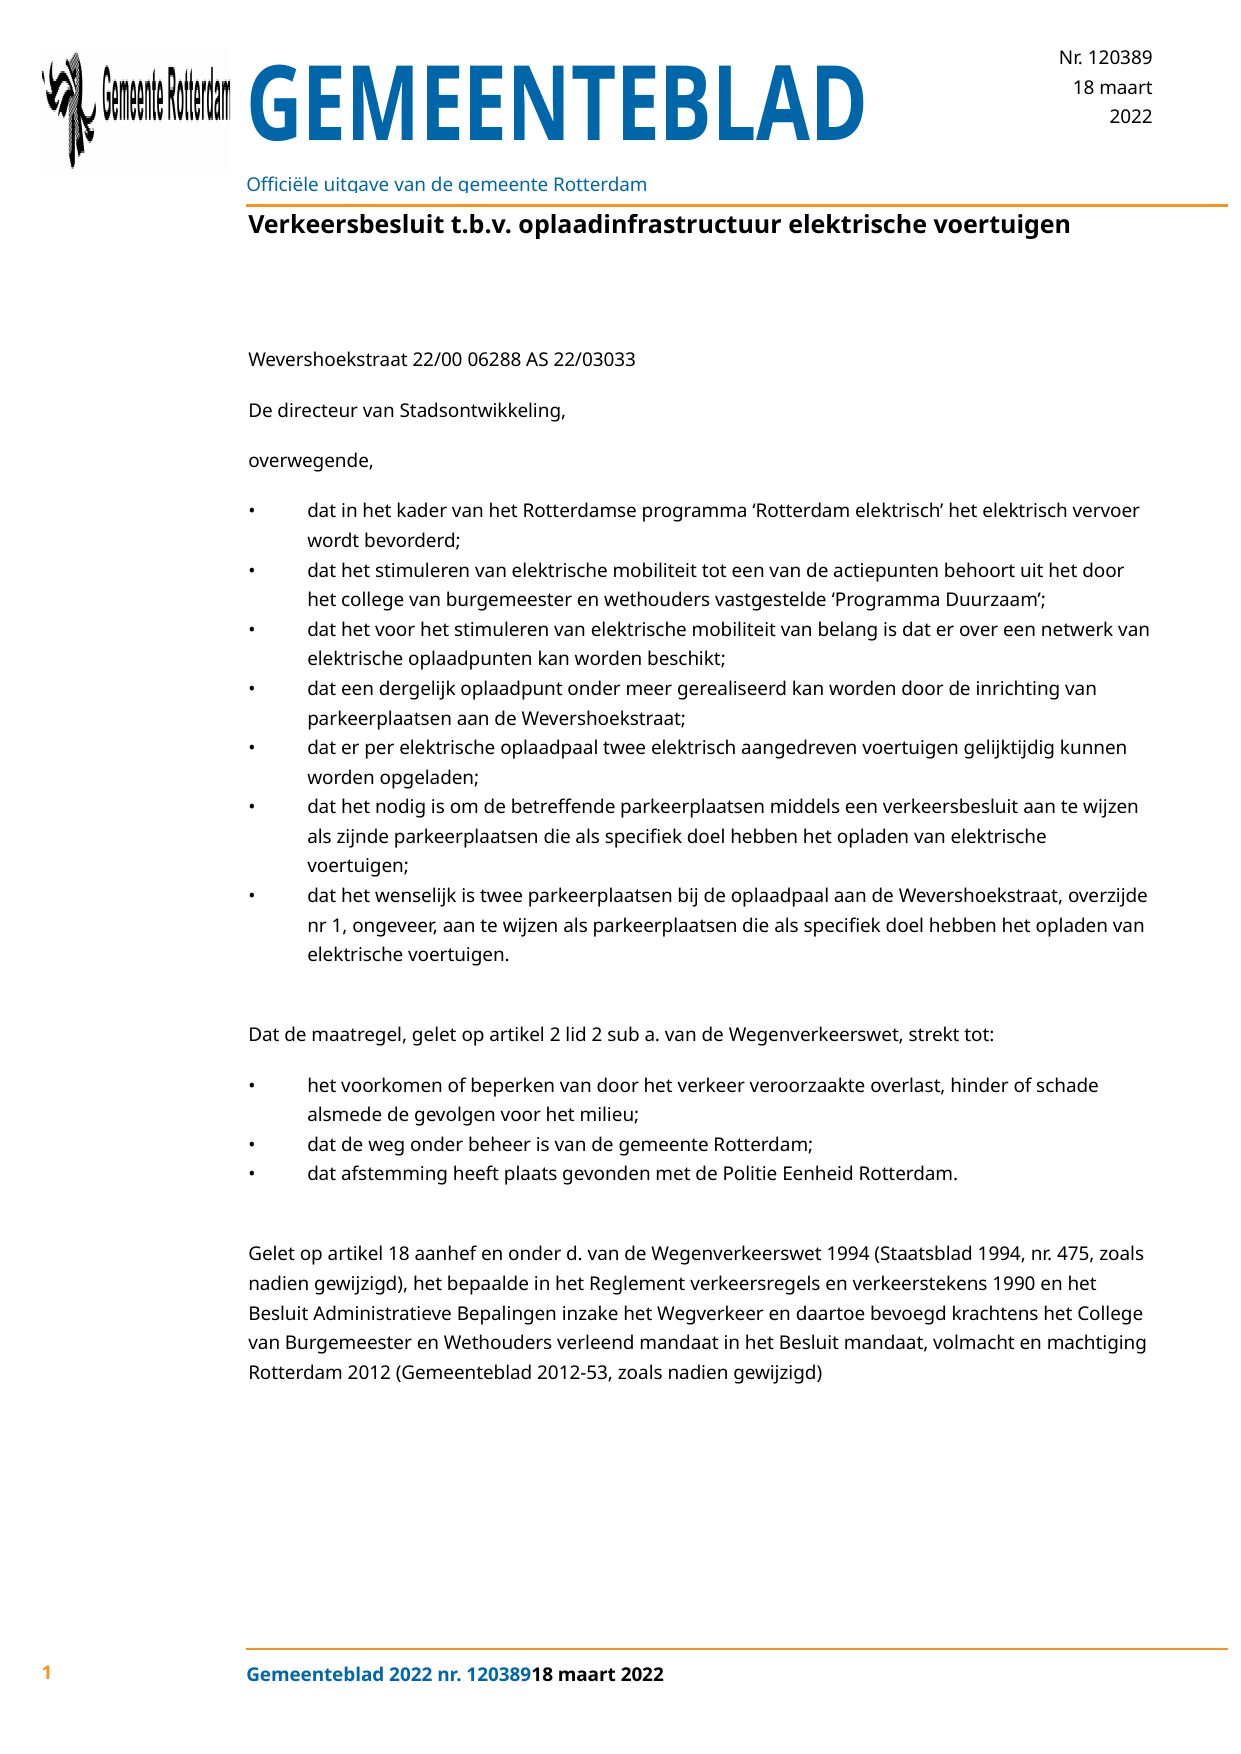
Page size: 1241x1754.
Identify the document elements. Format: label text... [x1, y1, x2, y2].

list dat het wenselijk is twee parkeerplaatsen bij de oplaadpaal aan de Wevershoekstraat, overzijde nr 1, ongeveer, aan te wijzen als parkeerplaatsen die als specifiek doel hebben het opladen van elektrische voertuigen. [248, 882, 1152, 967]
text Verkeersbesluit t.b.v. oplaadinfrastructuur elektrische voertuigen [248, 207, 1152, 241]
list het voorkomen of beperken van door het verkeer veroorzaakte overlast, hinder of schade alsmede de gevolgen voor het milieu; [248, 1072, 1152, 1127]
list dat de weg onder beheer is van de gemeente Rotterdam; [248, 1131, 1152, 1157]
list dat in het kader van het Rotterdamse programma ‘Rotterdam elektrisch’ het elektrisch vervoer wordt bevorderd; [248, 498, 1152, 553]
text De directeur van Stadsontwikkeling, [248, 397, 1152, 423]
list dat het nodig is om de betreffende parkeerplaatsen middels een verkeersbesluit aan te wijzen als zijnde parkeerplaatsen die als specifiek doel hebben het opladen van elektrische voertuigen; [248, 793, 1152, 878]
picture [41, 47, 231, 172]
text Wevershoekstraat 22/00 06288 AS 22/03033 [248, 346, 1152, 372]
list dat het stimuleren van elektrische mobiliteit tot een van de actiepunten behoort uit het door het college van burgemeester en wethouders vastgestelde ‘Programma Duurzaam’; [248, 557, 1152, 612]
text Dat de maatregel, gelet op artikel 2 lid 2 sub a. van de Wegenverkeerswet, strekt tot: [248, 1021, 1152, 1047]
text Gelet op artikel 18 aanhef en onder d. van de Wegenverkeerswet 1994 (Staatsblad 1994, nr. 475, zoals nadien gewijzigd), het bepaalde in het Reglement verkeersregels en verkeerstekens 1990 en het Besluit Administratieve Bepalingen inzake het Wegverkeer en daartoe bevoegd krachtens het College van Burgemeester en Wethouders verleend mandaat in het Besluit mandaat, volmacht en machtiging Rotterdam 2012 (Gemeenteblad 2012-53, zoals nadien gewijzigd) [248, 1241, 1152, 1385]
list dat er per elektrische oplaadpaal twee elektrisch aangedreven voertuigen gelijktijdig kunnen worden opgeladen; [248, 734, 1152, 790]
list dat een dergelijk oplaadpunt onder meer gerealiseerd kan worden door de inrichting van parkeerplaatsen aan de Wevershoekstraat; [248, 675, 1152, 731]
text overwegende, [248, 447, 1152, 473]
list dat afstemming heeft plaats gevonden met de Politie Eenheid Rotterdam. [248, 1161, 1152, 1186]
list dat het voor het stimuleren van elektrische mobiliteit van belang is dat er over een netwerk van elektrische oplaadpunten kan worden beschikt; [248, 616, 1152, 671]
